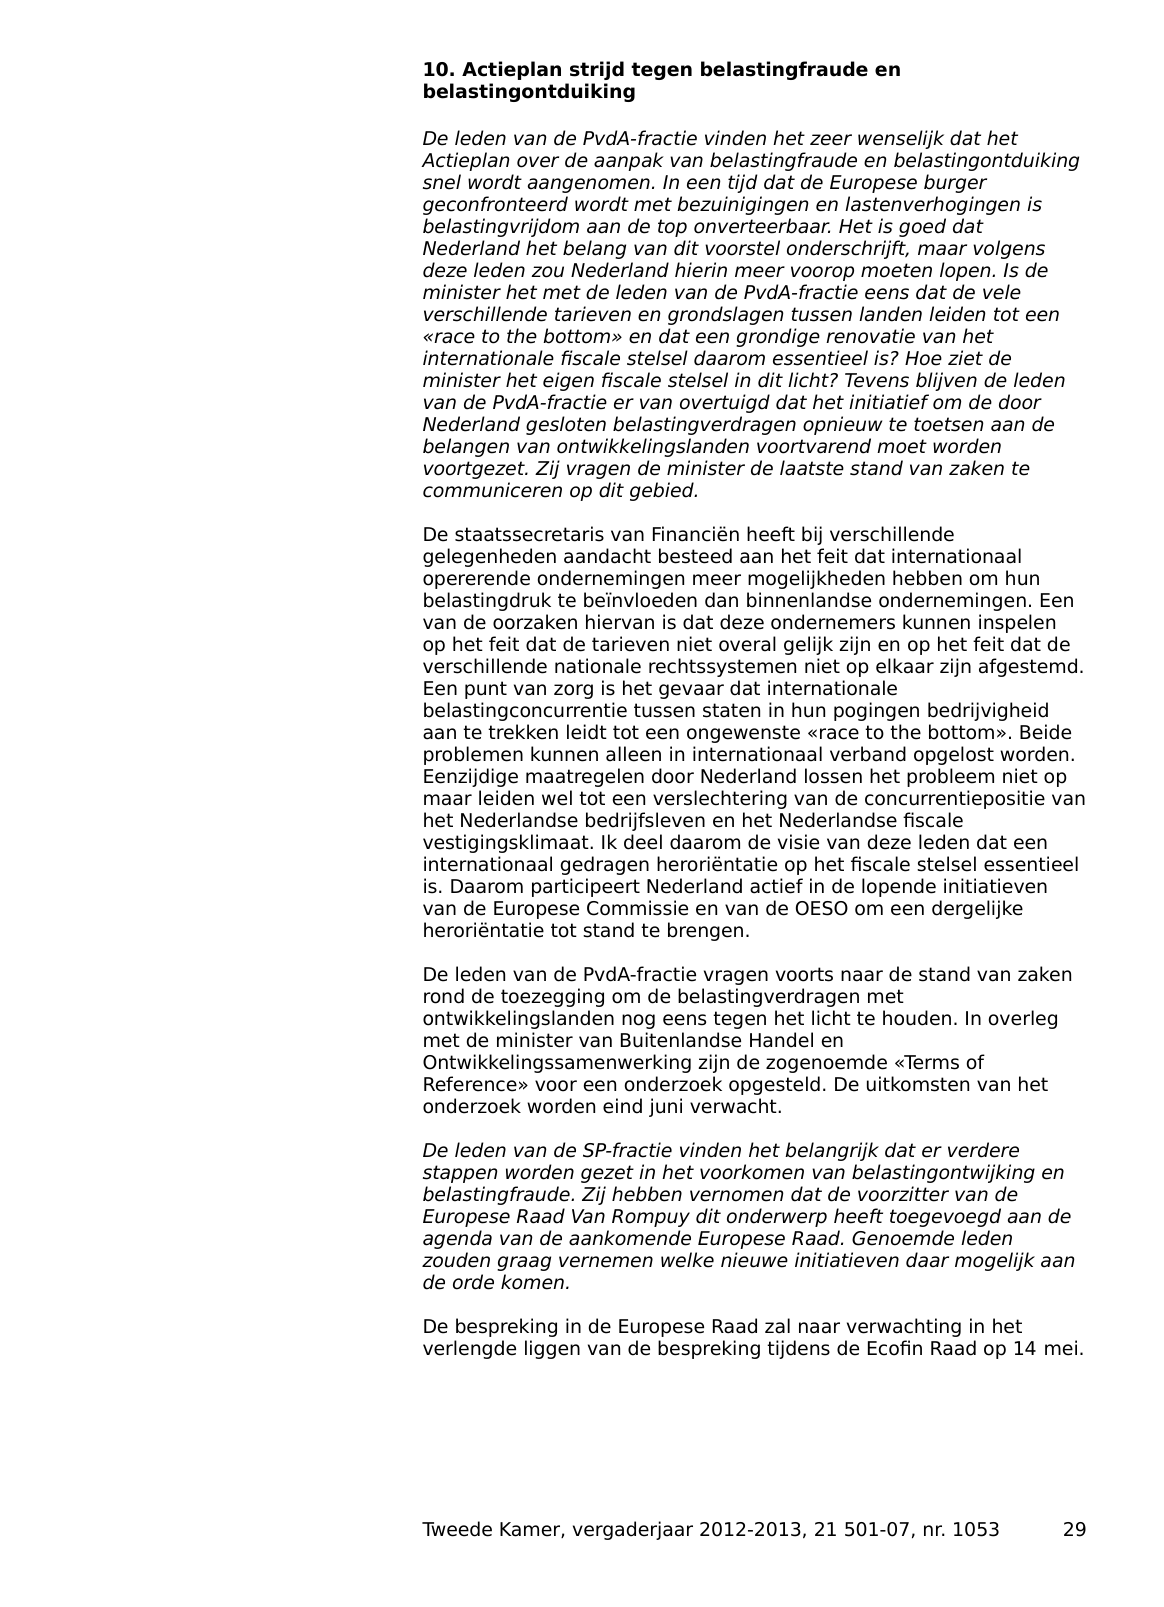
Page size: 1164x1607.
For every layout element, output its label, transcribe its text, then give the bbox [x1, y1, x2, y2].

text De leden van de SP-fractie vinden het belangrijk dat er verdere stappen worden gezet in het voorkomen van belastingontwijking en belastingfraude. Zij hebben vernomen dat de voorzitter van de Europese Raad Van Rompuy dit onderwerp heeft toegevoegd aan de agenda van de aankomende Europese Raad. Genoemde leden zouden graag vernemen welke nieuwe initiatieven daar mogelijk aan de orde komen. [422, 1140, 1087, 1293]
text De leden van de PvdA-fractie vragen voorts naar de stand van zaken rond de toezegging om de belastingverdragen met ontwikkelingslanden nog eens tegen het licht te houden. In overleg met de minister van Buitenlandse Handel en Ontwikkelingssamenwerking zijn de zogenoemde «Terms of Reference» voor een onderzoek opgesteld. De uitkomsten van het onderzoek worden eind juni verwacht. [422, 964, 1087, 1117]
text De bespreking in de Europese Raad zal naar verwachting in het verlengde liggen van de bespreking tijdens de Ecofin Raad op 14 mei. [422, 1316, 1087, 1360]
text De staatssecretaris van Financiën heeft bij verschillende gelegenheden aandacht besteed aan het feit dat internationaal opererende ondernemingen meer mogelijkheden hebben om hun belastingdruk te beïnvloeden dan binnenlandse ondernemingen. Een van de oorzaken hiervan is dat deze ondernemers kunnen inspelen op het feit dat de tarieven niet overal gelijk zijn en op het feit dat de verschillende nationale rechtssystemen niet op elkaar zijn afgestemd. Een punt van zorg is het gevaar dat internationale belastingconcurrentie tussen staten in hun pogingen bedrijvigheid aan te trekken leidt tot een ongewenste «race to the bottom». Beide problemen kunnen alleen in internationaal verband opgelost worden. Eenzijdige maatregelen door Nederland lossen het probleem niet op maar leiden wel tot een verslechtering van de concurrentiepositie van het Nederlandse bedrijfsleven en het Nederlandse fiscale vestigingsklimaat. Ik deel daarom de visie van deze leden dat een internationaal gedragen heroriëntatie op het fiscale stelsel essentieel is. Daarom participeert Nederland actief in de lopende initiatieven van de Europese Commissie en van de OESO om een dergelijke heroriëntatie tot stand te brengen. [422, 524, 1087, 941]
text De leden van de PvdA-fractie vinden het zeer wenselijk dat het Actieplan over de aanpak van belastingfraude en belastingontduiking snel wordt aangenomen. In een tijd dat de Europese burger geconfronteerd wordt met bezuinigingen en lastenverhogingen is belastingvrijdom aan de top onverteerbaar. Het is goed dat Nederland het belang van dit voorstel onderschrijft, maar volgens deze leden zou Nederland hierin meer voorop moeten lopen. Is de minister het met de leden van de PvdA-fractie eens dat de vele verschillende tarieven en grondslagen tussen landen leiden tot een «race to the bottom» en dat een grondige renovatie van het internationale fiscale stelsel daarom essentieel is? Hoe ziet de minister het eigen fiscale stelsel in dit licht? Tevens blijven de leden van de PvdA-fractie er van overtuigd dat het initiatief om de door Nederland gesloten belastingverdragen opnieuw te toetsen aan de belangen van ontwikkelingslanden voortvarend moet worden voortgezet. Zij vragen de minister de laatste stand van zaken te communiceren op dit gebied. [422, 128, 1087, 502]
subtitle 10. Actieplan strijd tegen belastingfraude en belastingontduiking [422, 59, 1087, 103]
